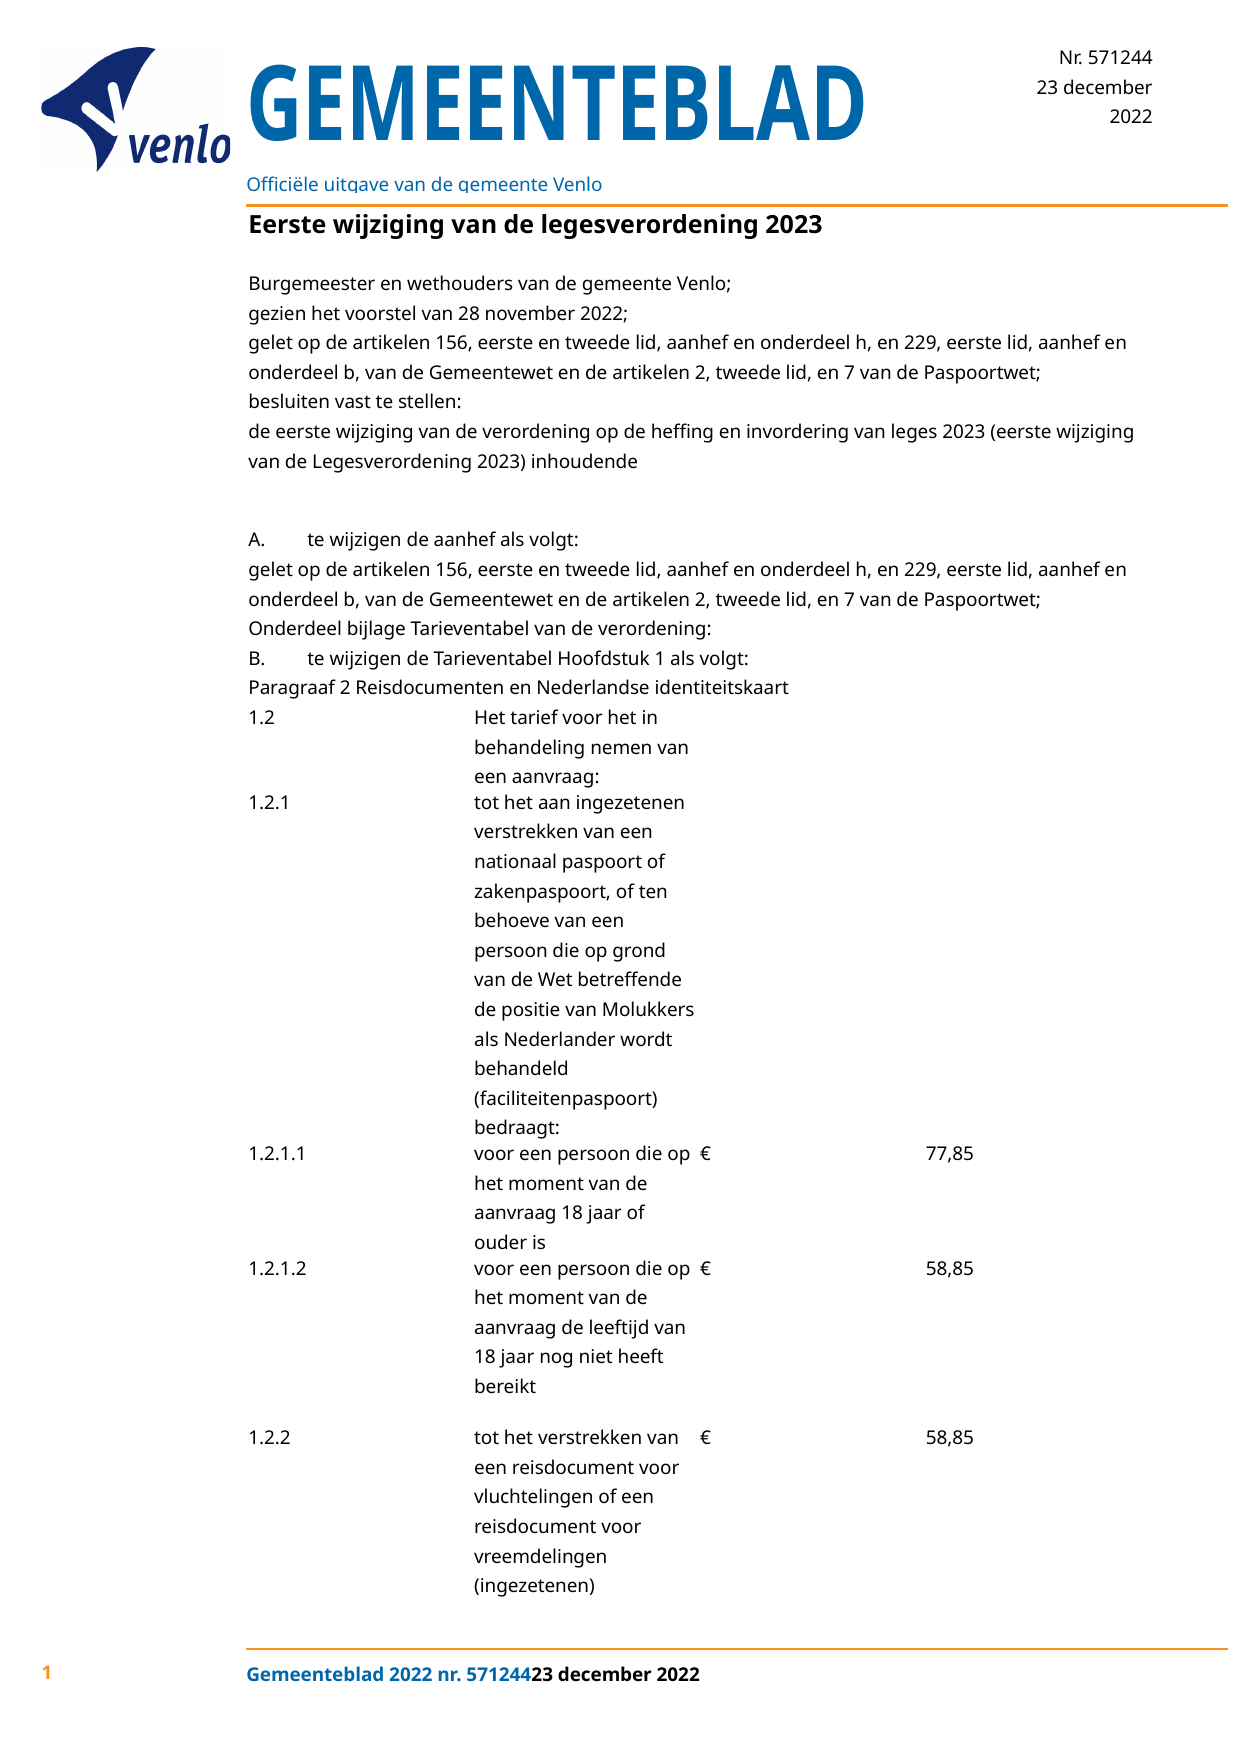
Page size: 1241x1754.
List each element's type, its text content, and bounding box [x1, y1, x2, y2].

table_header [926, 704, 1152, 789]
table_cell [248, 1399, 474, 1424]
table_cell 1.2.1.1 [248, 1140, 474, 1255]
table_cell 1.2.2 [248, 1425, 474, 1598]
text de eerste wijziging van de verordening op de heffing en invordering van leges 2023 (eerste wijziging van de Legesverordening 2023) inhoudende [248, 418, 1152, 473]
table_cell 1.2.1 [248, 789, 474, 1140]
table_cell 58,85 [926, 1425, 1152, 1598]
text Paragraaf 2 Reisdocumenten en Nederlandse identiteitskaart [248, 674, 1152, 700]
table_cell € [700, 1140, 926, 1255]
table_header 1.2 [248, 704, 474, 789]
text besluiten vast te stellen: [248, 389, 1152, 414]
table_cell tot het verstrekken van een reisdocument voor vluchtelingen of een reisdocument voor vreemdelingen (ingezetenen) [474, 1425, 700, 1598]
table_cell voor een persoon die op het moment van de aanvraag 18 jaar of ouder is [474, 1140, 700, 1255]
table_header [700, 704, 926, 789]
table_cell 77,85 [926, 1140, 1152, 1255]
table_cell [926, 1399, 1152, 1424]
list te wijzigen de Tarieventabel Hoofdstuk 1 als volgt: [248, 645, 1152, 671]
table_cell voor een persoon die op het moment van de aanvraag de leeftijd van 18 jaar nog niet heeft bereikt [474, 1255, 700, 1399]
table_cell [700, 1399, 926, 1424]
text Burgemeester en wethouders van de gemeente Venlo; [248, 270, 1152, 296]
list te wijzigen de aanhef als volgt: [248, 527, 1152, 552]
table_cell [474, 1399, 700, 1424]
text Eerste wijziging van de legesverordening 2023 [248, 207, 1152, 241]
text Onderdeel bijlage Tarieventabel van de verordening: [248, 615, 1152, 641]
text gezien het voorstel van 28 november 2022; [248, 300, 1152, 326]
table_cell 1.2.1.2 [248, 1255, 474, 1399]
picture [41, 47, 231, 172]
text gelet op de artikelen 156, eerste en tweede lid, aanhef en onderdeel h, en 229, eerste lid, aanhef en onderdeel b, van de Gemeentewet en de artikelen 2, tweede lid, en 7 van de Paspoortwet; [248, 329, 1152, 385]
table_cell € [700, 1255, 926, 1399]
text gelet op de artikelen 156, eerste en tweede lid, aanhef en onderdeel h, en 229, eerste lid, aanhef en onderdeel b, van de Gemeentewet en de artikelen 2, tweede lid, en 7 van de Paspoortwet; [248, 556, 1152, 612]
table_cell [700, 789, 926, 1140]
table_cell tot het aan ingezetenen verstrekken van een nationaal paspoort of zakenpaspoort, of ten behoeve van een persoon die op grond van de Wet betreffende de positie van Molukkers als Nederlander wordt behandeld (faciliteitenpaspoort) bedraagt: [474, 789, 700, 1140]
table_cell 58,85 [926, 1255, 1152, 1399]
table_cell [926, 789, 1152, 1140]
table_header Het tarief voor het in behandeling nemen van een aanvraag: [474, 704, 700, 789]
table_cell € [700, 1425, 926, 1598]
